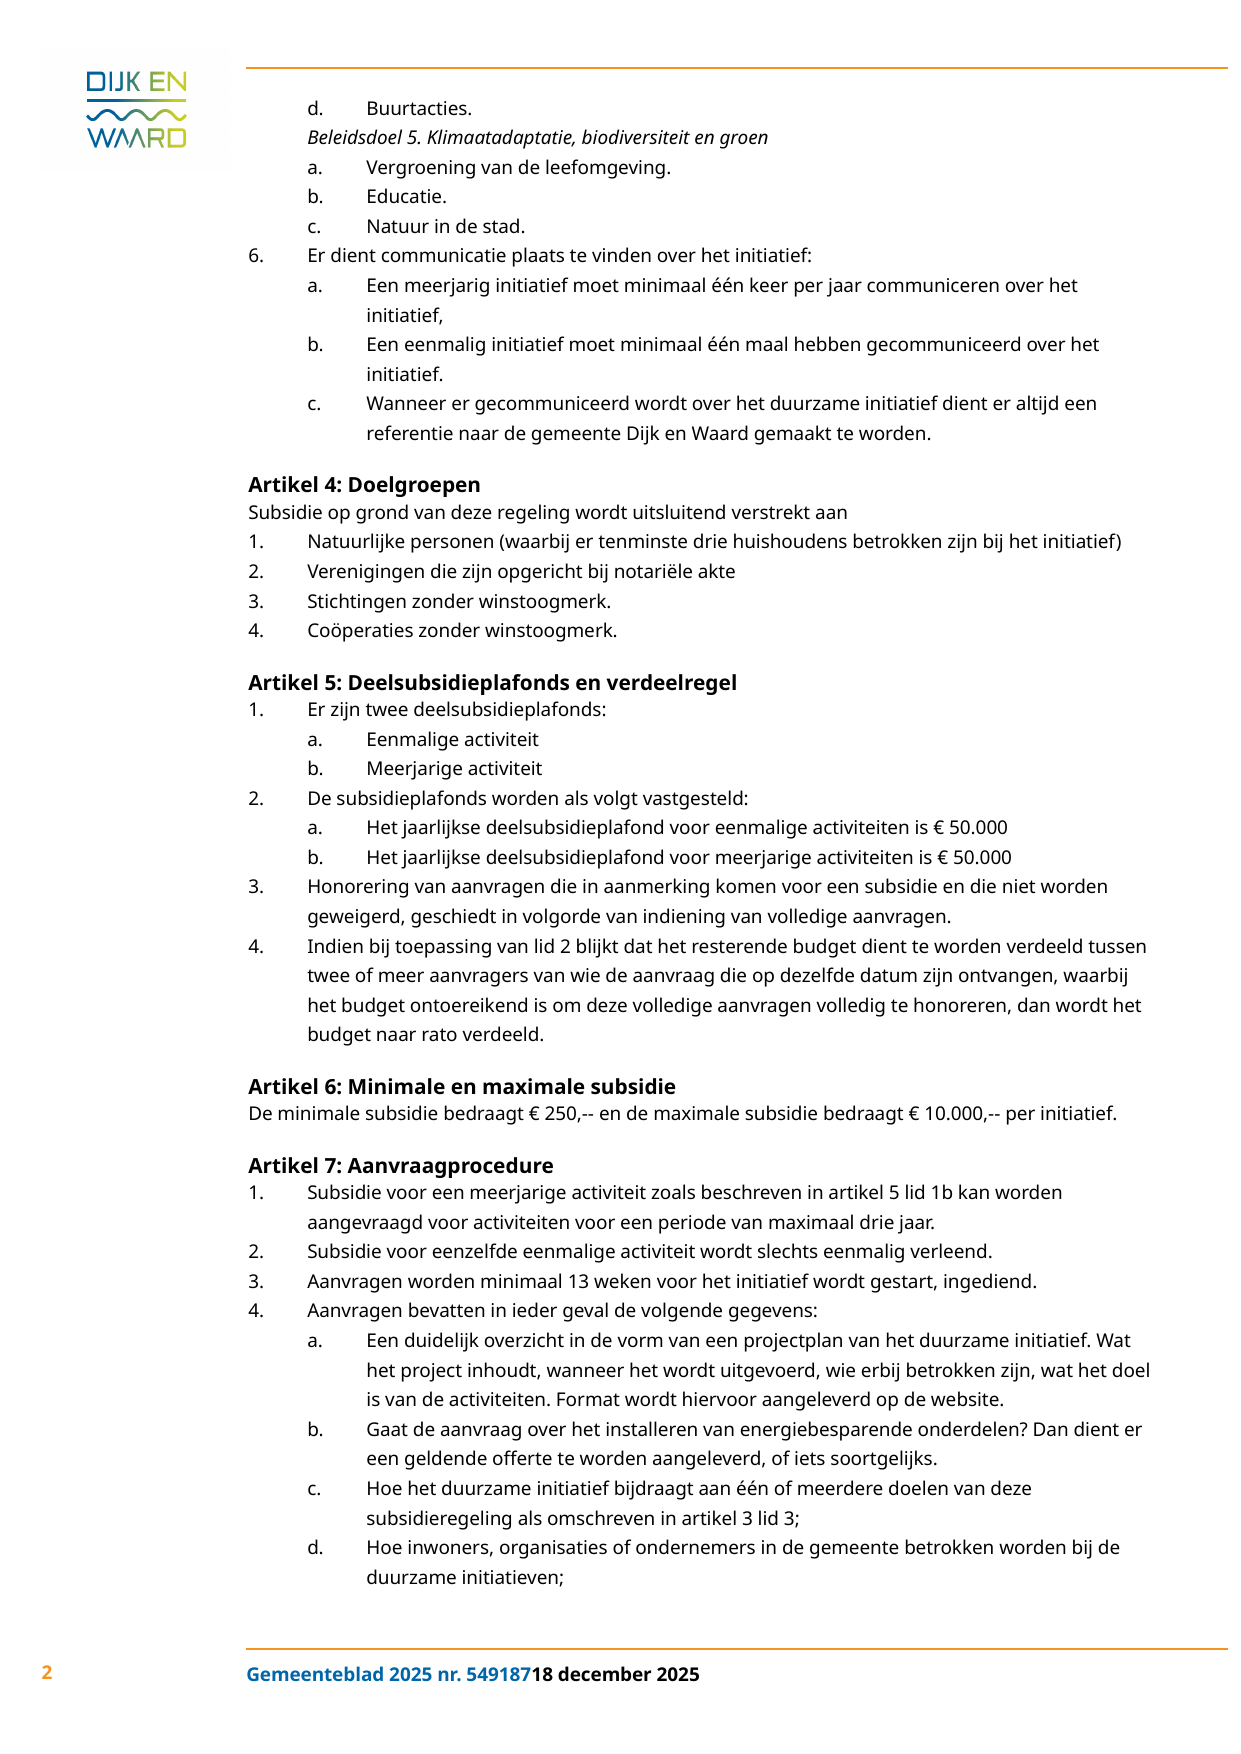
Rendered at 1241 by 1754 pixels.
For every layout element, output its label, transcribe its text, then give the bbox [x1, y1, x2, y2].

picture [41, 47, 231, 172]
list Verenigingen die zijn opgericht bij notariële akte [248, 558, 1152, 584]
text Artikel 7: Aanvraagprocedure [248, 1151, 1152, 1179]
list Vergroening van de leefomgeving. [307, 154, 1152, 180]
list Natuur in de stad. [307, 213, 1152, 239]
list Stichtingen zonder winstoogmerk. [248, 588, 1152, 613]
list Subsidie voor eenzelfde eenmalige activiteit wordt slechts eenmalig verleend. [248, 1238, 1152, 1264]
list Wanneer er gecommuniceerd wordt over het duurzame initiatief dient er altijd een referentie naar de gemeente Dijk en Waard gemaakt te worden. [307, 391, 1152, 446]
list Aanvragen worden minimaal 13 weken voor het initiatief wordt gestart, ingediend. [248, 1268, 1152, 1294]
list Buurtacties. [307, 95, 1152, 121]
list De subsidieplafonds worden als volgt vastgesteld: [248, 785, 1152, 811]
text Artikel 6: Minimale en maximale subsidie [248, 1072, 1152, 1101]
list Hoe inwoners, organisaties of ondernemers in de gemeente betrokken worden bij de duurzame initiatieven; [307, 1534, 1152, 1590]
list Hoe het duurzame initiatief bijdraagt aan één of meerdere doelen van deze subsidieregeling als omschreven in artikel 3 lid 3; [307, 1475, 1152, 1531]
list Een eenmalig initiatief moet minimaal één maal hebben gecommuniceerd over het initiatief. [307, 331, 1152, 387]
list Meerjarige activiteit [307, 755, 1152, 781]
list Natuurlijke personen (waarbij er tenminste drie huishoudens betrokken zijn bij het initiatief) [248, 529, 1152, 554]
list Honorering van aanvragen die in aanmerking komen voor een subsidie en die niet worden geweigerd, geschiedt in volgorde van indiening van volledige aanvragen. [248, 874, 1152, 929]
list Een meerjarig initiatief moet minimaal één keer per jaar communiceren over het initiatief, [307, 272, 1152, 328]
text De minimale subsidie bedraagt € 250,-- en de maximale subsidie bedraagt € 10.000,-- per initiatief. [248, 1101, 1152, 1126]
list Beleidsdoel 5. Klimaatadaptatie, biodiversiteit en groen [248, 124, 1152, 150]
list Er zijn twee deelsubsidieplafonds: [248, 696, 1152, 722]
list Coöperaties zonder winstoogmerk. [248, 617, 1152, 643]
list Subsidie voor een meerjarige activiteit zoals beschreven in artikel 5 lid 1b kan worden aangevraagd voor activiteiten voor een periode van maximaal drie jaar. [248, 1179, 1152, 1235]
text Subsidie op grond van deze regeling wordt uitsluitend verstrekt aan [248, 499, 1152, 525]
list Eenmalige activiteit [307, 726, 1152, 752]
list Het jaarlijkse deelsubsidieplafond voor meerjarige activiteiten is € 50.000 [307, 844, 1152, 870]
list Een duidelijk overzicht in de vorm van een projectplan van het duurzame initiatief. Wat het project inhoudt, wanneer het wordt uitgevoerd, wie erbij betrokken zijn, wat het doel is van de activiteiten. Format wordt hiervoor aangeleverd op de website. [307, 1327, 1152, 1412]
list Het jaarlijkse deelsubsidieplafond voor eenmalige activiteiten is € 50.000 [307, 814, 1152, 840]
list Indien bij toepassing van lid 2 blijkt dat het resterende budget dient te worden verdeeld tussen twee of meer aanvragers van wie de aanvraag die op dezelfde datum zijn ontvangen, waarbij het budget ontoereikend is om deze volledige aanvragen volledig te honoreren, dan wordt het budget naar rato verdeeld. [248, 933, 1152, 1047]
text Artikel 5: Deelsubsidieplafonds en verdeelregel [248, 668, 1152, 696]
text Artikel 4: Doelgroepen [248, 471, 1152, 499]
list Er dient communicatie plaats te vinden over het initiatief: [248, 243, 1152, 268]
list Gaat de aanvraag over het installeren van energiebesparende onderdelen? Dan dient er een geldende offerte te worden aangeleverd, of iets soortgelijks. [307, 1416, 1152, 1471]
list Aanvragen bevatten in ieder geval de volgende gegevens: [248, 1298, 1152, 1323]
list Educatie. [307, 183, 1152, 209]
